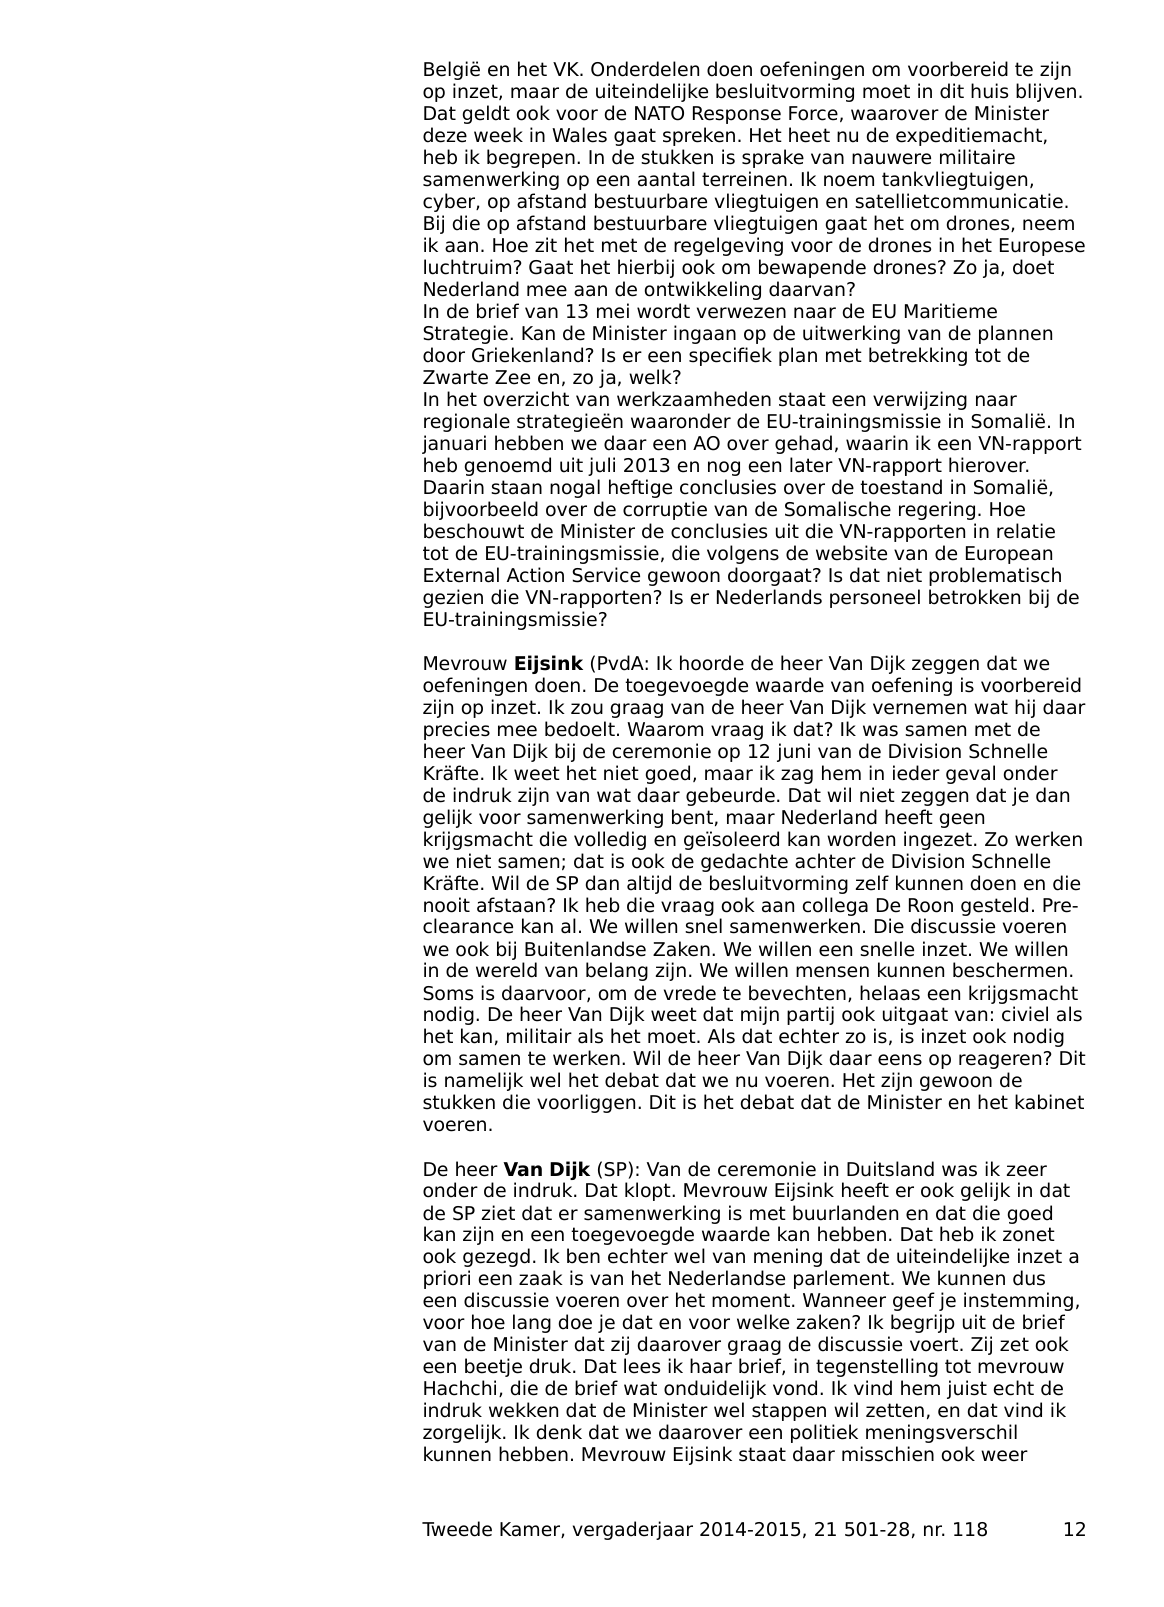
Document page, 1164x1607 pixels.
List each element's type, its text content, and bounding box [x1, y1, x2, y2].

text De heer Van Dijk (SP): Van de ceremonie in Duitsland was ik zeer onder de indruk. Dat klopt. Mevrouw Eijsink heeft er ook gelijk in dat de SP ziet dat er samenwerking is met buurlanden en dat die goed kan zijn en een toegevoegde waarde kan hebben. Dat heb ik zonet ook gezegd. Ik ben echter wel van mening dat de uiteindelijke inzet a priori een zaak is van het Nederlandse parlement. We kunnen dus een discussie voeren over het moment. Wanneer geef je instemming, voor hoe lang doe je dat en voor welke zaken? Ik begrijp uit de brief van de Minister dat zij daarover graag de discussie voert. Zij zet ook een beetje druk. Dat lees ik haar brief, in tegenstelling tot mevrouw Hachchi, die de brief wat onduidelijk vond. Ik vind hem juist echt de indruk wekken dat de Minister wel stappen wil zetten, en dat vind ik zorgelijk. Ik denk dat we daarover een politiek meningsverschil kunnen hebben. Mevrouw Eijsink staat daar misschien ook weer [422, 1158, 1087, 1466]
text In de brief van 13 mei wordt verwezen naar de EU Maritieme Strategie. Kan de Minister ingaan op de uitwerking van de plannen door Griekenland? Is er een specifiek plan met betrekking tot de Zwarte Zee en, zo ja, welk? [422, 301, 1087, 389]
text In het overzicht van werkzaamheden staat een verwijzing naar regionale strategieën waaronder de EU-trainingsmissie in Somalië. In januari hebben we daar een AO over gehad, waarin ik een VN-rapport heb genoemd uit juli 2013 en nog een later VN-rapport hierover. Daarin staan nogal heftige conclusies over de toestand in Somalië, bijvoorbeeld over de corruptie van de Somalische regering. Hoe beschouwt de Minister de conclusies uit die VN-rapporten in relatie tot de EU-trainingsmissie, die volgens de website van de European External Action Service gewoon doorgaat? Is dat niet problematisch gezien die VN-rapporten? Is er Nederlands personeel betrokken bij de EU-trainingsmissie? [422, 389, 1087, 631]
text België en het VK. Onderdelen doen oefeningen om voorbereid te zijn op inzet, maar de uiteindelijke besluitvorming moet in dit huis blijven. Dat geldt ook voor de NATO Response Force, waarover de Minister deze week in Wales gaat spreken. Het heet nu de expeditiemacht, heb ik begrepen. In de stukken is sprake van nauwere militaire samenwerking op een aantal terreinen. Ik noem tankvliegtuigen, cyber, op afstand bestuurbare vliegtuigen en satellietcommunicatie. Bij die op afstand bestuurbare vliegtuigen gaat het om drones, neem ik aan. Hoe zit het met de regelgeving voor de drones in het Europese luchtruim? Gaat het hierbij ook om bewapende drones? Zo ja, doet Nederland mee aan de ontwikkeling daarvan? [422, 59, 1087, 301]
text Mevrouw Eijsink (PvdA: Ik hoorde de heer Van Dijk zeggen dat we oefeningen doen. De toegevoegde waarde van oefening is voorbereid zijn op inzet. Ik zou graag van de heer Van Dijk vernemen wat hij daar precies mee bedoelt. Waarom vraag ik dat? Ik was samen met de heer Van Dijk bij de ceremonie op 12 juni van de Division Schnelle Kräfte. Ik weet het niet goed, maar ik zag hem in ieder geval onder de indruk zijn van wat daar gebeurde. Dat wil niet zeggen dat je dan gelijk voor samenwerking bent, maar Nederland heeft geen krijgsmacht die volledig en geïsoleerd kan worden ingezet. Zo werken we niet samen; dat is ook de gedachte achter de Division Schnelle Kräfte. Wil de SP dan altijd de besluitvorming zelf kunnen doen en die nooit afstaan? Ik heb die vraag ook aan collega De Roon gesteld. Pre-clearance kan al. We willen snel samenwerken. Die discussie voeren we ook bij Buitenlandse Zaken. We willen een snelle inzet. We willen in de wereld van belang zijn. We willen mensen kunnen beschermen. Soms is daarvoor, om de vrede te bevechten, helaas een krijgsmacht nodig. De heer Van Dijk weet dat mijn partij ook uitgaat van: civiel als het kan, militair als het moet. Als dat echter zo is, is inzet ook nodig om samen te werken. Wil de heer Van Dijk daar eens op reageren? Dit is namelijk wel het debat dat we nu voeren. Het zijn gewoon de stukken die voorliggen. Dit is het debat dat de Minister en het kabinet voeren. [422, 653, 1087, 1136]
